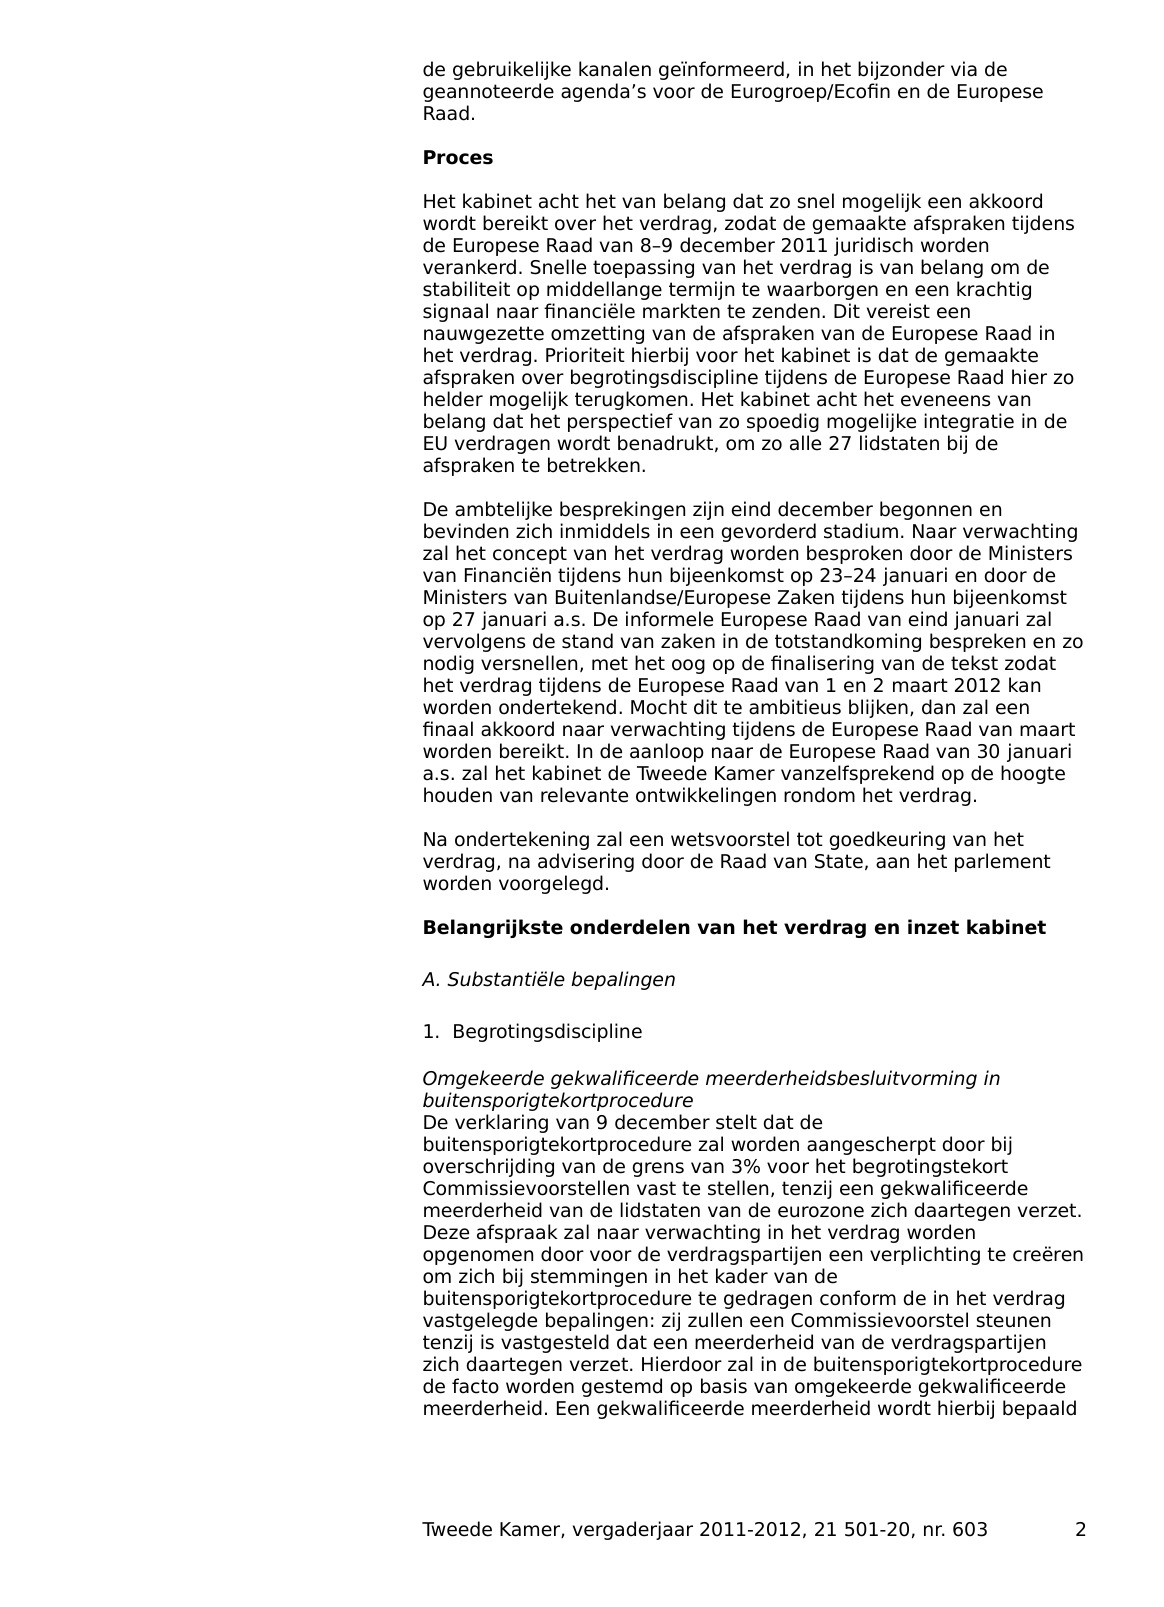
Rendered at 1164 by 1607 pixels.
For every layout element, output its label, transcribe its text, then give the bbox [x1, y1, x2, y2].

subtitle A. Substantiële bepalingen [422, 969, 1087, 991]
text De verklaring van 9 december stelt dat de buitensporigtekortprocedure zal worden aangescherpt door bij overschrijding van de grens van 3% voor het begrotingstekort Commissievoorstellen vast te stellen, tenzij een gekwalificeerde meerderheid van de lidstaten van de eurozone zich daartegen verzet. Deze afspraak zal naar verwachting in het verdrag worden opgenomen door voor de verdragspartijen een verplichting te creëren om zich bij stemmingen in het kader van de buitensporigtekortprocedure te gedragen conform de in het verdrag vastgelegde bepalingen: zij zullen een Commissievoorstel steunen tenzij is vastgesteld dat een meerderheid van de verdragspartijen zich daartegen verzet. Hierdoor zal in de buitensporigtekortprocedure de facto worden gestemd op basis van omgekeerde gekwalificeerde meerderheid. Een gekwalificeerde meerderheid wordt hierbij bepaald [422, 1112, 1087, 1420]
subtitle Belangrijkste onderdelen van het verdrag en inzet kabinet [422, 917, 1087, 939]
subtitle Omgekeerde gekwalificeerde meerderheidsbesluitvorming in buitensporigtekortprocedure [422, 1068, 1087, 1112]
subtitle Proces [422, 147, 1087, 169]
text de gebruikelijke kanalen geïnformeerd, in het bijzonder via de geannoteerde agenda’s voor de Eurogroep/Ecofin en de Europese Raad. [422, 59, 1087, 125]
text Na ondertekening zal een wetsvoorstel tot goedkeuring van het verdrag, na advisering door de Raad van State, aan het parlement worden voorgelegd. [422, 829, 1087, 895]
text Het kabinet acht het van belang dat zo snel mogelijk een akkoord wordt bereikt over het verdrag, zodat de gemaakte afspraken tijdens de Europese Raad van 8–9 december 2011 juridisch worden verankerd. Snelle toepassing van het verdrag is van belang om de stabiliteit op middellange termijn te waarborgen en een krachtig signaal naar financiële markten te zenden. Dit vereist een nauwgezette omzetting van de afspraken van de Europese Raad in het verdrag. Prioriteit hierbij voor het kabinet is dat de gemaakte afspraken over begrotingsdiscipline tijdens de Europese Raad hier zo helder mogelijk terugkomen. Het kabinet acht het eveneens van belang dat het perspectief van zo spoedig mogelijke integratie in de EU verdragen wordt benadrukt, om zo alle 27 lidstaten bij de afspraken te betrekken. [422, 191, 1087, 477]
subtitle 1. Begrotingsdiscipline [422, 1021, 1087, 1043]
text De ambtelijke besprekingen zijn eind december begonnen en bevinden zich inmiddels in een gevorderd stadium. Naar verwachting zal het concept van het verdrag worden besproken door de Ministers van Financiën tijdens hun bijeenkomst op 23–24 januari en door de Ministers van Buitenlandse/Europese Zaken tijdens hun bijeenkomst op 27 januari a.s. De informele Europese Raad van eind januari zal vervolgens de stand van zaken in de totstandkoming bespreken en zo nodig versnellen, met het oog op de finalisering van de tekst zodat het verdrag tijdens de Europese Raad van 1 en 2 maart 2012 kan worden ondertekend. Mocht dit te ambitieus blijken, dan zal een finaal akkoord naar verwachting tijdens de Europese Raad van maart worden bereikt. In de aanloop naar de Europese Raad van 30 januari a.s. zal het kabinet de Tweede Kamer vanzelfsprekend op de hoogte houden van relevante ontwikkelingen rondom het verdrag. [422, 499, 1087, 807]
